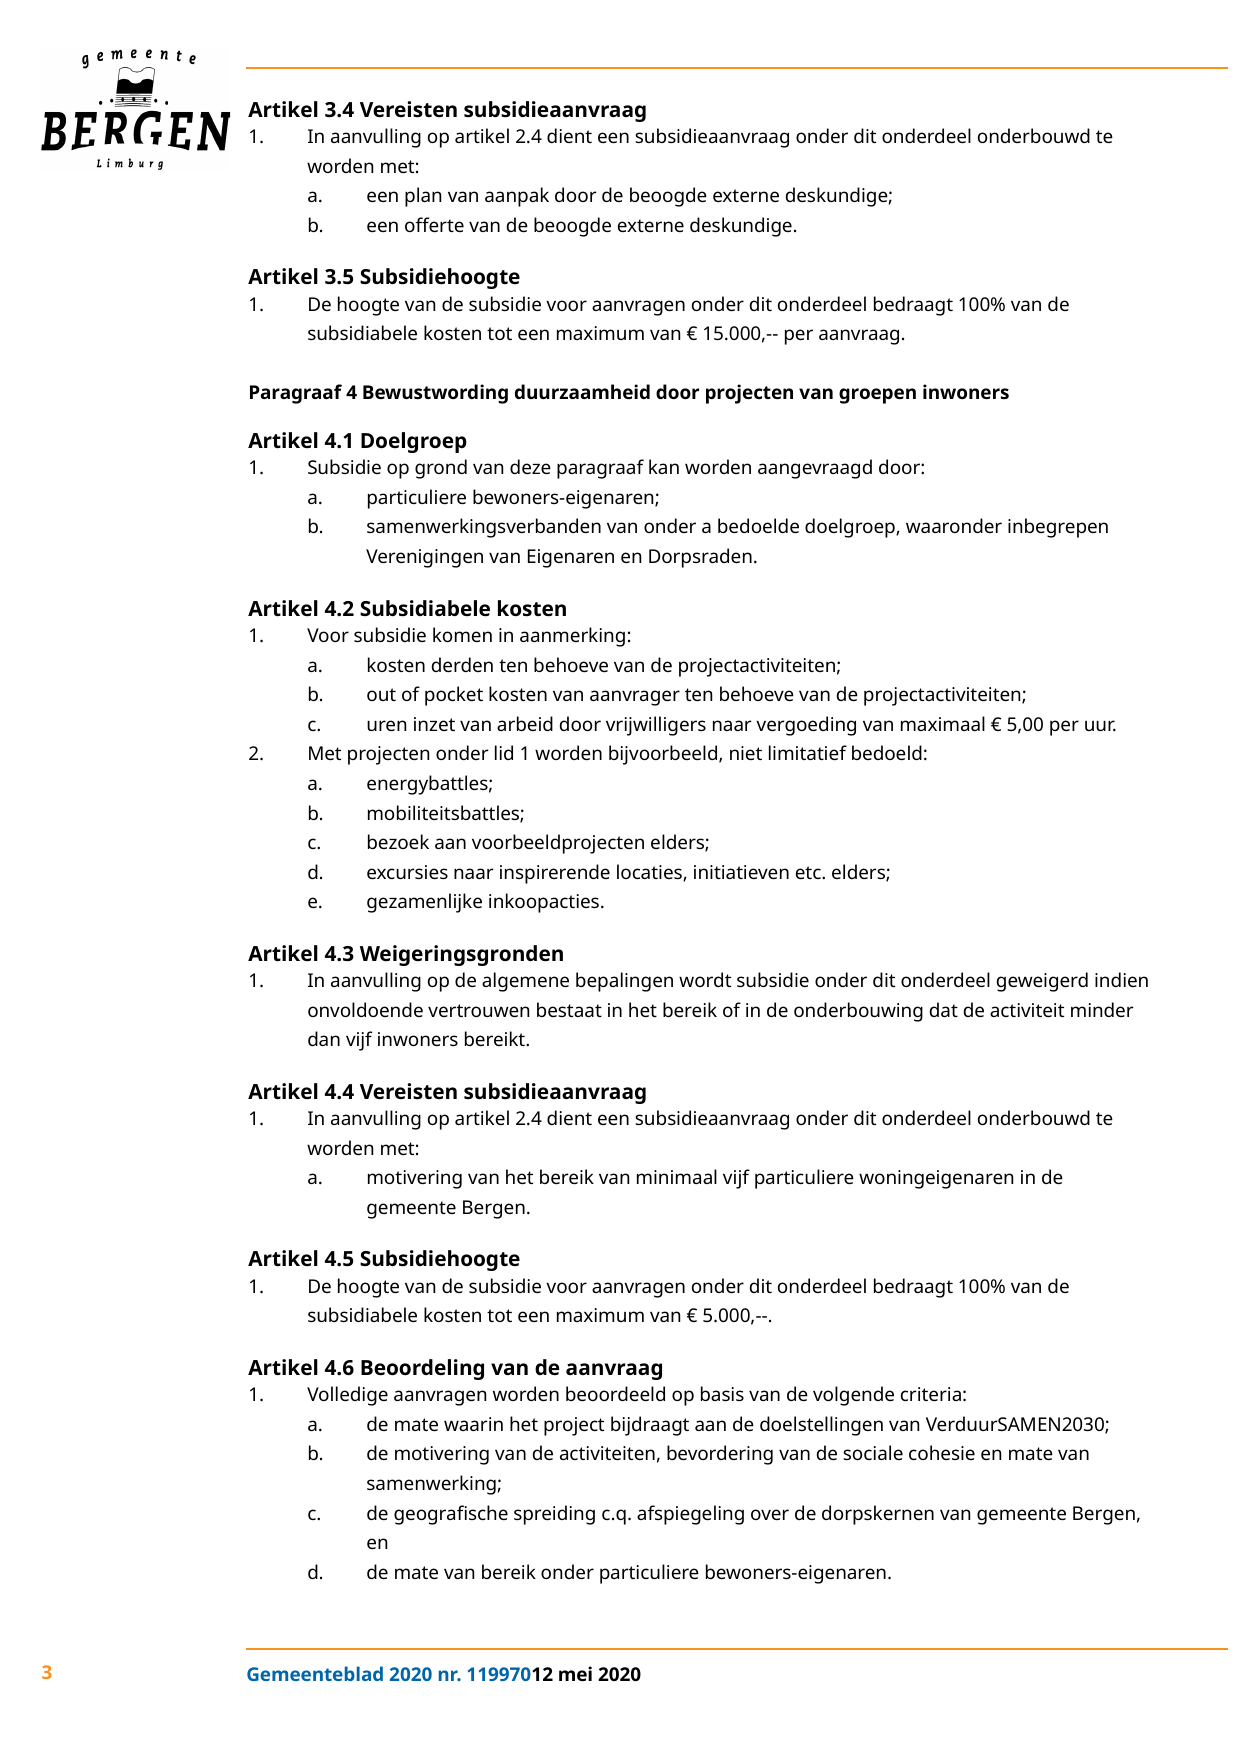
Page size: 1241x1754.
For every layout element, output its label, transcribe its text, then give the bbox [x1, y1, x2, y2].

list gezamenlijke inkoopacties. [307, 888, 1152, 914]
text Artikel 4.1 Doelgroep [248, 426, 1152, 454]
list In aanvulling op de algemene bepalingen wordt subsidie onder dit onderdeel geweigerd indien onvoldoende vertrouwen bestaat in het bereik of in de onderbouwing dat de activiteit minder dan vijf inwoners bereikt. [248, 967, 1152, 1052]
list de geografische spreiding c.q. afspiegeling over de dorpskernen van gemeente Bergen, en [307, 1500, 1152, 1555]
list Subsidie op grond van deze paragraaf kan worden aangevraagd door: [248, 454, 1152, 480]
text Artikel 4.5 Subsidiehoogte [248, 1244, 1152, 1273]
picture [41, 47, 231, 172]
text Artikel 4.6 Beoordeling van de aanvraag [248, 1353, 1152, 1381]
text Artikel 4.4 Vereisten subsidieaanvraag [248, 1077, 1152, 1105]
text Artikel 4.3 Weigeringsgronden [248, 939, 1152, 967]
list De hoogte van de subsidie voor aanvragen onder dit onderdeel bedraagt 100% van de subsidiabele kosten tot een maximum van € 5.000,--. [248, 1273, 1152, 1328]
text Artikel 4.2 Subsidiabele kosten [248, 594, 1152, 622]
list Voor subsidie komen in aanmerking: [248, 622, 1152, 648]
list samenwerkingsverbanden van onder a bedoelde doelgroep, waaronder inbegrepen Verenigingen van Eigenaren en Dorpsraden. [307, 514, 1152, 569]
text Artikel 3.4 Vereisten subsidieaanvraag [248, 95, 1152, 123]
list particuliere bewoners-eigenaren; [307, 484, 1152, 510]
list de mate van bereik onder particuliere bewoners-eigenaren. [307, 1559, 1152, 1584]
list de motivering van de activiteiten, bevordering van de sociale cohesie en mate van samenwerking; [307, 1441, 1152, 1496]
list Met projecten onder lid 1 worden bijvoorbeeld, niet limitatief bedoeld: [248, 741, 1152, 766]
list Volledige aanvragen worden beoordeeld op basis van de volgende criteria: [248, 1381, 1152, 1407]
list kosten derden ten behoeve van de projectactiviteiten; [307, 652, 1152, 677]
list motivering van het bereik van minimaal vijf particuliere woningeigenaren in de gemeente Bergen. [307, 1164, 1152, 1220]
list In aanvulling op artikel 2.4 dient een subsidieaanvraag onder dit onderdeel onderbouwd te worden met: [248, 1105, 1152, 1161]
list een plan van aanpak door de beoogde externe deskundige; [307, 182, 1152, 208]
list De hoogte van de subsidie voor aanvragen onder dit onderdeel bedraagt 100% van de subsidiabele kosten tot een maximum van € 15.000,-- per aanvraag. [248, 291, 1152, 346]
list een offerte van de beoogde externe deskundige. [307, 212, 1152, 238]
text Paragraaf 4 Bewustwording duurzaamheid door projecten van groepen inwoners [248, 379, 1152, 405]
text Artikel 3.5 Subsidiehoogte [248, 262, 1152, 291]
list uren inzet van arbeid door vrijwilligers naar vergoeding van maximaal € 5,00 per uur. [307, 711, 1152, 737]
list bezoek aan voorbeeldprojecten elders; [307, 829, 1152, 855]
list In aanvulling op artikel 2.4 dient een subsidieaanvraag onder dit onderdeel onderbouwd te worden met: [248, 123, 1152, 178]
list out of pocket kosten van aanvrager ten behoeve van de projectactiviteiten; [307, 681, 1152, 707]
list excursies naar inspirerende locaties, initiatieven etc. elders; [307, 859, 1152, 884]
list mobiliteitsbattles; [307, 800, 1152, 825]
list energybattles; [307, 770, 1152, 796]
list de mate waarin het project bijdraagt aan de doelstellingen van VerduurSAMEN2030; [307, 1411, 1152, 1437]
